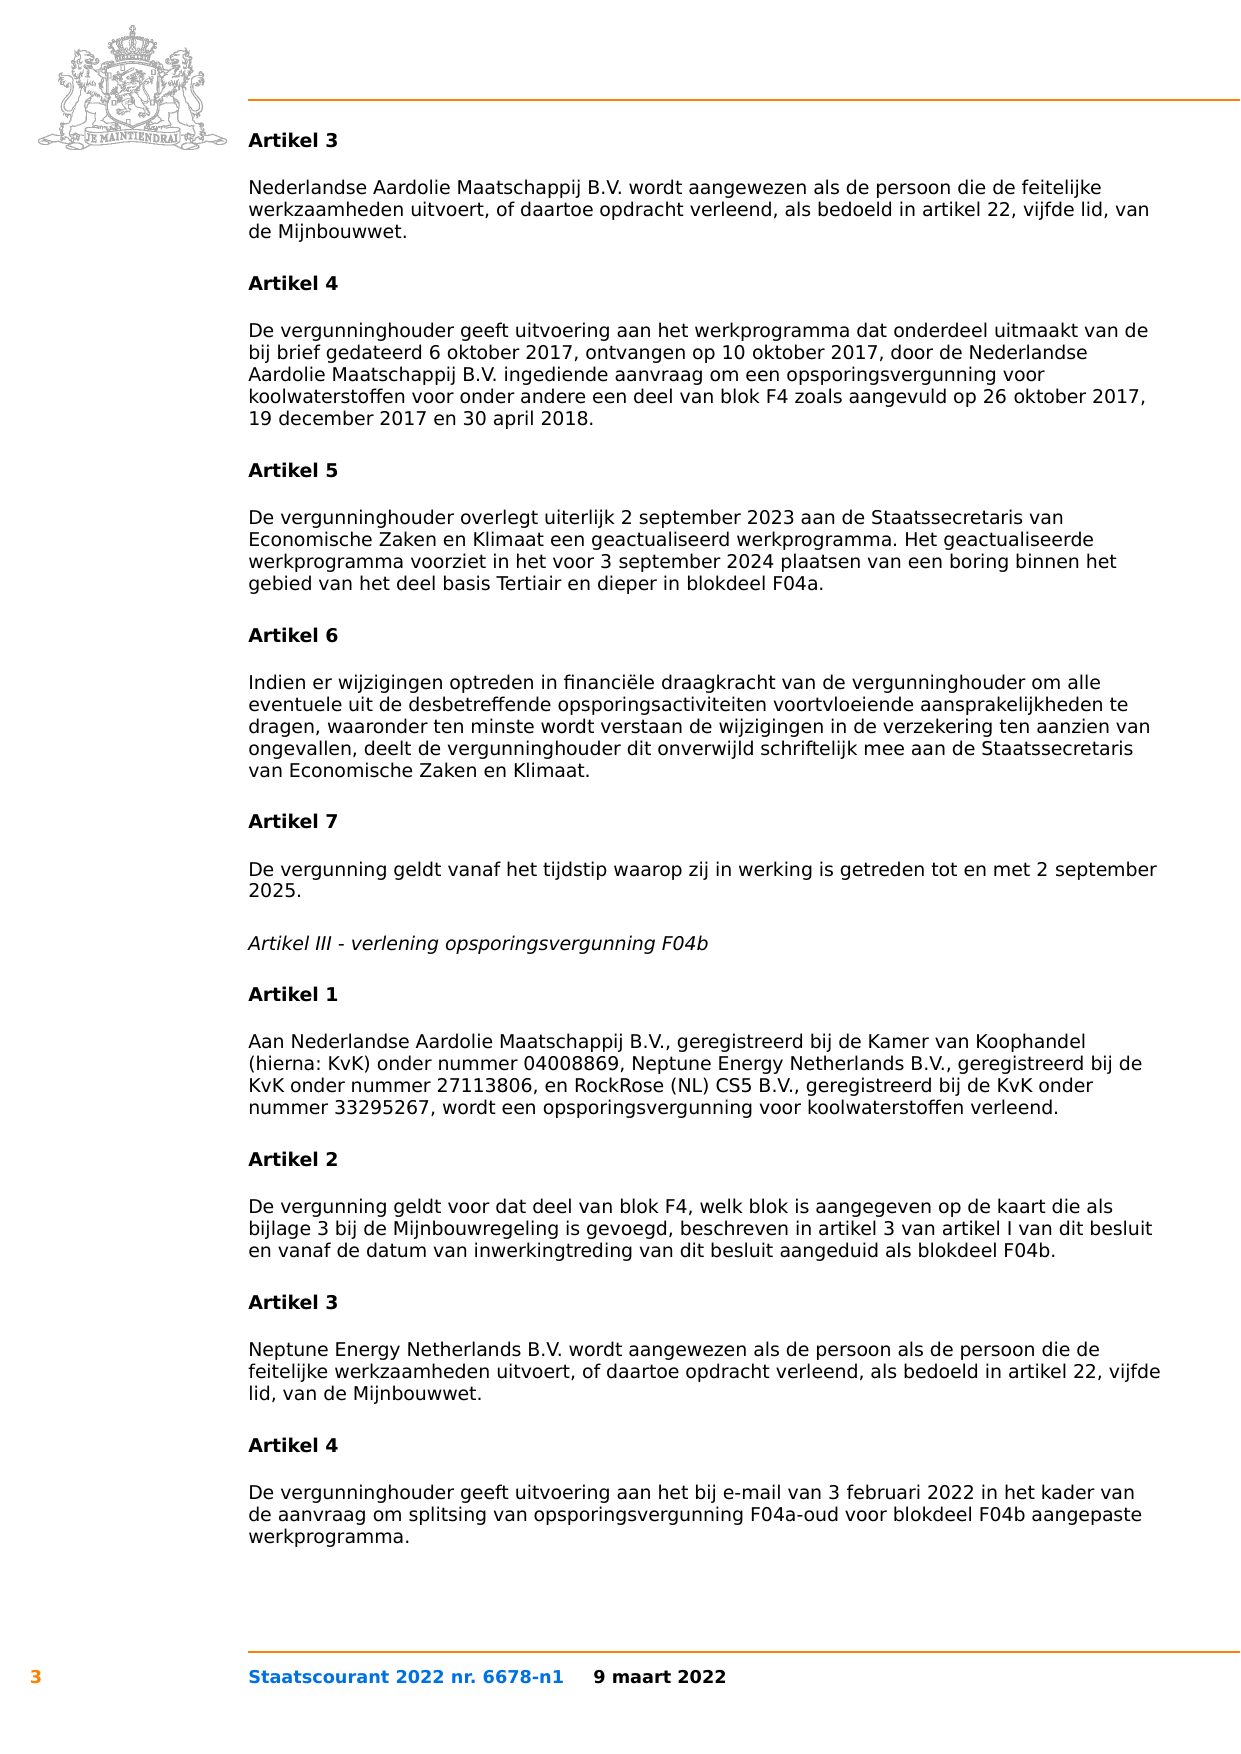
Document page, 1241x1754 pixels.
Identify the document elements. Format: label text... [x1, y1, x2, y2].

text Aan Nederlandse Aardolie Maatschappij B.V., geregistreerd bij de Kamer van Koophandel (hierna: KvK) onder nummer 04008869, Neptune Energy Netherlands B.V., geregistreerd bij de KvK onder nummer 27113806, en RockRose (NL) CS5 B.V., geregistreerd bij de KvK onder nummer 33295267, wordt een opsporingsvergunning voor koolwaterstoffen verleend. [248, 1031, 1163, 1119]
subtitle Artikel 6 [248, 624, 1163, 647]
subtitle Artikel 3 [248, 1292, 1163, 1314]
subtitle Artikel 3 [248, 130, 1163, 152]
subtitle Artikel 4 [248, 1435, 1163, 1457]
subtitle Artikel 4 [248, 273, 1163, 295]
subtitle Artikel 2 [248, 1149, 1163, 1171]
text Indien er wijzigingen optreden in financiële draagkracht van de vergunninghouder om alle eventuele uit de desbetreffende opsporingsactiviteiten voortvloeiende aansprakelijkheden te dragen, waaronder ten minste wordt verstaan de wijzigingen in de verzekering ten aanzien van ongevallen, deelt de vergunninghouder dit onverwijld schriftelijk mee aan de Staatssecretaris van Economische Zaken en Klimaat. [248, 672, 1163, 781]
subtitle Artikel 7 [248, 811, 1163, 833]
text De vergunning geldt voor dat deel van blok F4, welk blok is aangegeven op de kaart die als bijlage 3 bij de Mijnbouwregeling is gevoegd, beschreven in artikel 3 van artikel I van dit besluit en vanaf de datum van inwerkingtreding van dit besluit aangeduid als blokdeel F04b. [248, 1196, 1163, 1262]
subtitle Artikel III - verlening opsporingsvergunning F04b [248, 932, 1163, 954]
text De vergunninghouder geeft uitvoering aan het werkprogramma dat onderdeel uitmaakt van de bij brief gedateerd 6 oktober 2017, ontvangen op 10 oktober 2017, door de Nederlandse Aardolie Maatschappij B.V. ingediende aanvraag om een opsporingsvergunning voor koolwaterstoffen voor onder andere een deel van blok F4 zoals aangevuld op 26 oktober 2017, 19 december 2017 en 30 april 2018. [248, 320, 1163, 430]
text Neptune Energy Netherlands B.V. wordt aangewezen als de persoon als de persoon die de feitelijke werkzaamheden uitvoert, of daartoe opdracht verleend, als bedoeld in artikel 22, vijfde lid, van de Mijnbouwwet. [248, 1339, 1163, 1405]
text Nederlandse Aardolie Maatschappij B.V. wordt aangewezen als de persoon die de feitelijke werkzaamheden uitvoert, of daartoe opdracht verleend, als bedoeld in artikel 22, vijfde lid, van de Mijnbouwwet. [248, 177, 1163, 243]
subtitle Artikel 5 [248, 460, 1163, 482]
text De vergunninghouder geeft uitvoering aan het bij e-mail van 3 februari 2022 in het kader van de aanvraag om splitsing van opsporingsvergunning F04a-oud voor blokdeel F04b aangepaste werkprogramma. [248, 1482, 1163, 1548]
picture [38, 25, 227, 150]
text De vergunning geldt vanaf het tijdstip waarop zij in werking is getreden tot en met 2 september 2025. [248, 858, 1163, 902]
subtitle Artikel 1 [248, 984, 1163, 1006]
text De vergunninghouder overlegt uiterlijk 2 september 2023 aan de Staatssecretaris van Economische Zaken en Klimaat een geactualiseerd werkprogramma. Het geactualiseerde werkprogramma voorziet in het voor 3 september 2024 plaatsen van een boring binnen het gebied van het deel basis Tertiair en dieper in blokdeel F04a. [248, 507, 1163, 594]
